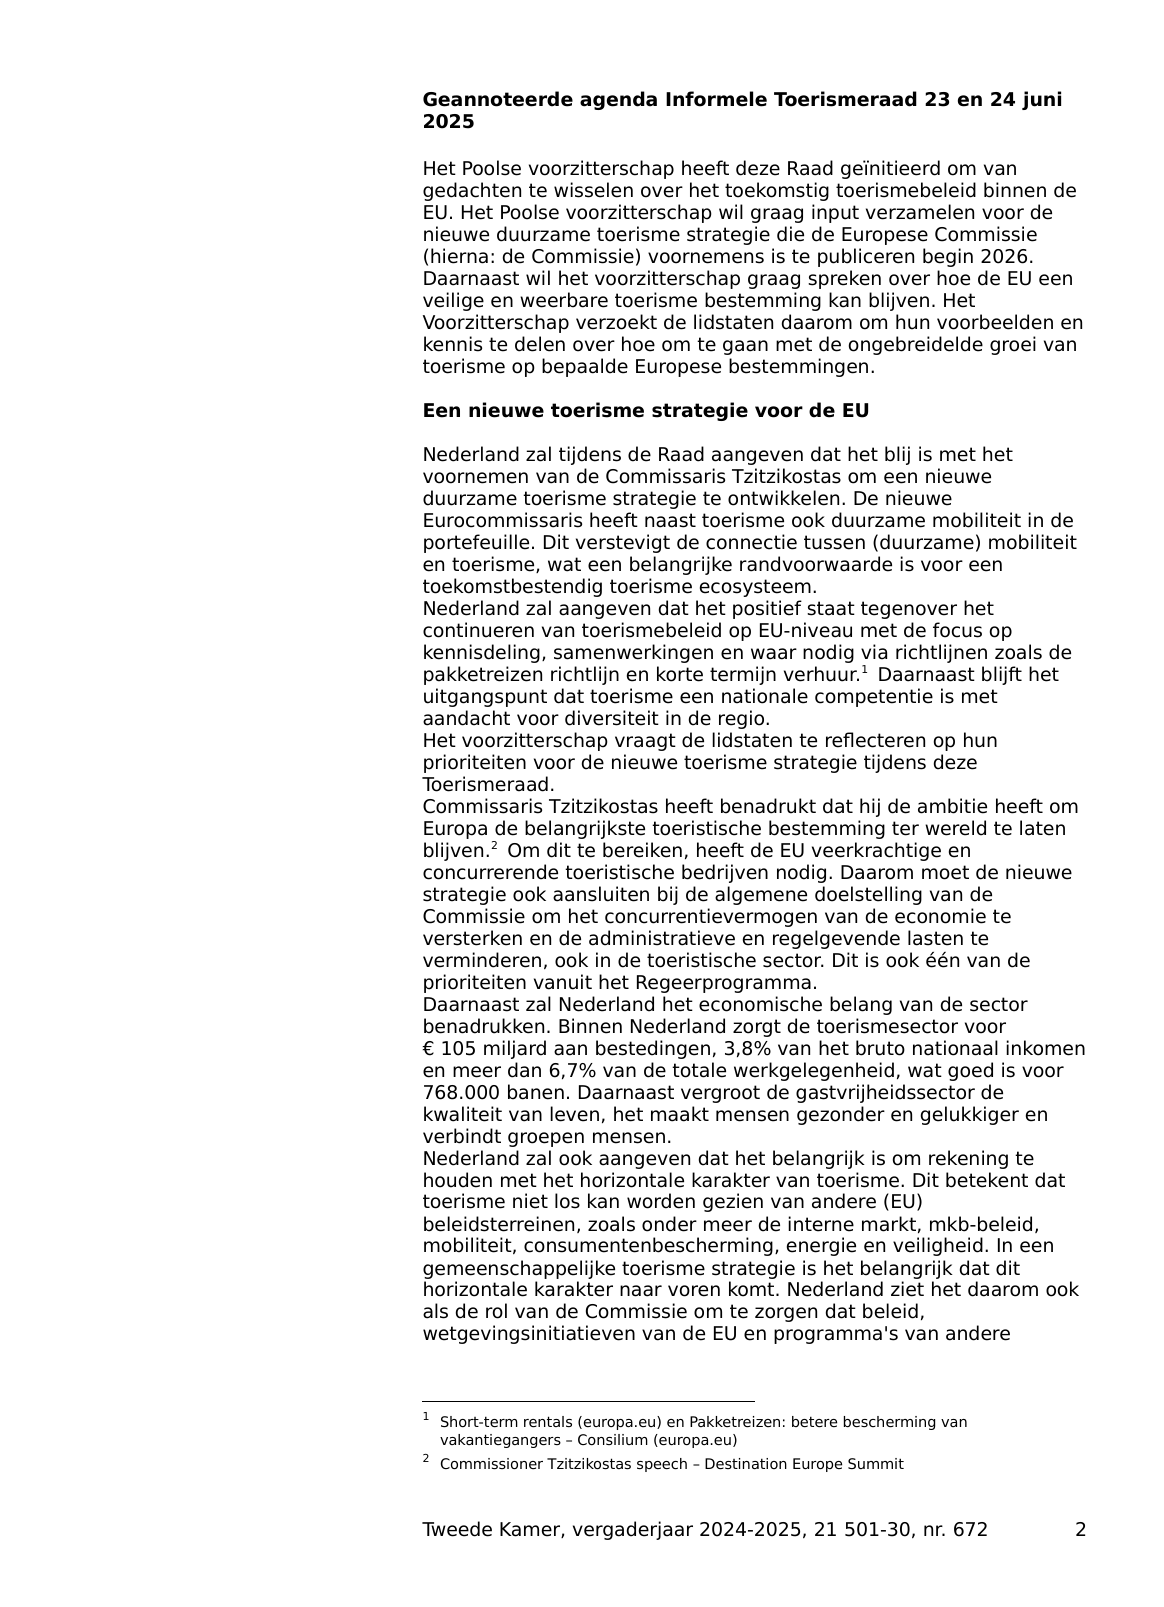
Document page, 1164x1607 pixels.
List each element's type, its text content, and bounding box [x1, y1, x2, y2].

text Daarnaast zal Nederland het economische belang van de sector benadrukken. Binnen Nederland zorgt de toerismesector voor € 105 miljard aan bestedingen, 3,8% van het bruto nationaal inkomen en meer dan 6,7% van de totale werkgelegenheid, wat goed is voor 768.000 banen. Daarnaast vergroot de gastvrijheidssector de kwaliteit van leven, het maakt mensen gezonder en gelukkiger en verbindt groepen mensen. [422, 994, 1087, 1147]
text Short-term rentals (europa.eu) en Pakketreizen: betere bescherming van vakantiegangers – Consilium (europa.eu) [422, 1410, 1087, 1449]
subtitle Geannoteerde agenda Informele Toerismeraad 23 en 24 juni 2025 [422, 89, 1087, 133]
text Nederland zal ook aangeven dat het belangrijk is om rekening te houden met het horizontale karakter van toerisme. Dit betekent dat toerisme niet los kan worden gezien van andere (EU) beleidsterreinen, zoals onder meer de interne markt, mkb-beleid, mobiliteit, consumentenbescherming, energie en veiligheid. In een gemeenschappelijke toerisme strategie is het belangrijk dat dit horizontale karakter naar voren komt. Nederland ziet het daarom ook als de rol van de Commissie om te zorgen dat beleid, wetgevingsinitiatieven van de EU en programma's van andere [422, 1147, 1087, 1345]
text Commissioner Tzitzikostas speech – Destination Europe Summit [422, 1452, 1087, 1474]
text Nederland zal tijdens de Raad aangeven dat het blij is met het voornemen van de Commissaris Tzitzikostas om een nieuwe duurzame toerisme strategie te ontwikkelen. De nieuwe Eurocommissaris heeft naast toerisme ook duurzame mobiliteit in de portefeuille. Dit verstevigt de connectie tussen (duurzame) mobiliteit en toerisme, wat een belangrijke randvoorwaarde is voor een toekomstbestendig toerisme ecosysteem. [422, 444, 1087, 598]
text Nederland zal aangeven dat het positief staat tegenover het continueren van toerismebeleid op EU-niveau met de focus op kennisdeling, samenwerkingen en waar nodig via richtlijnen zoals de pakketreizen richtlijn en korte termijn verhuur. Daarnaast blijft het uitgangspunt dat toerisme een nationale competentie is met aandacht voor diversiteit in de regio. [422, 598, 1087, 730]
subtitle Een nieuwe toerisme strategie voor de EU [422, 400, 1087, 422]
text Het voorzitterschap vraagt de lidstaten te reflecteren op hun prioriteiten voor de nieuwe toerisme strategie tijdens deze Toerismeraad. [422, 730, 1087, 796]
text Commissaris Tzitzikostas heeft benadrukt dat hij de ambitie heeft om Europa de belangrijkste toeristische bestemming ter wereld te laten blijven. Om dit te bereiken, heeft de EU veerkrachtige en concurrerende toeristische bedrijven nodig. Daarom moet de nieuwe strategie ook aansluiten bij de algemene doelstelling van de Commissie om het concurrentievermogen van de economie te versterken en de administratieve en regelgevende lasten te verminderen, ook in de toeristische sector. Dit is ook één van de prioriteiten vanuit het Regeerprogramma. [422, 796, 1087, 994]
text Het Poolse voorzitterschap heeft deze Raad geïnitieerd om van gedachten te wisselen over het toekomstig toerismebeleid binnen de EU. Het Poolse voorzitterschap wil graag input verzamelen voor de nieuwe duurzame toerisme strategie die de Europese Commissie (hierna: de Commissie) voornemens is te publiceren begin 2026. Daarnaast wil het voorzitterschap graag spreken over hoe de EU een veilige en weerbare toerisme bestemming kan blijven. Het Voorzitterschap verzoekt de lidstaten daarom om hun voorbeelden en kennis te delen over hoe om te gaan met de ongebreidelde groei van toerisme op bepaalde Europese bestemmingen. [422, 158, 1087, 378]
